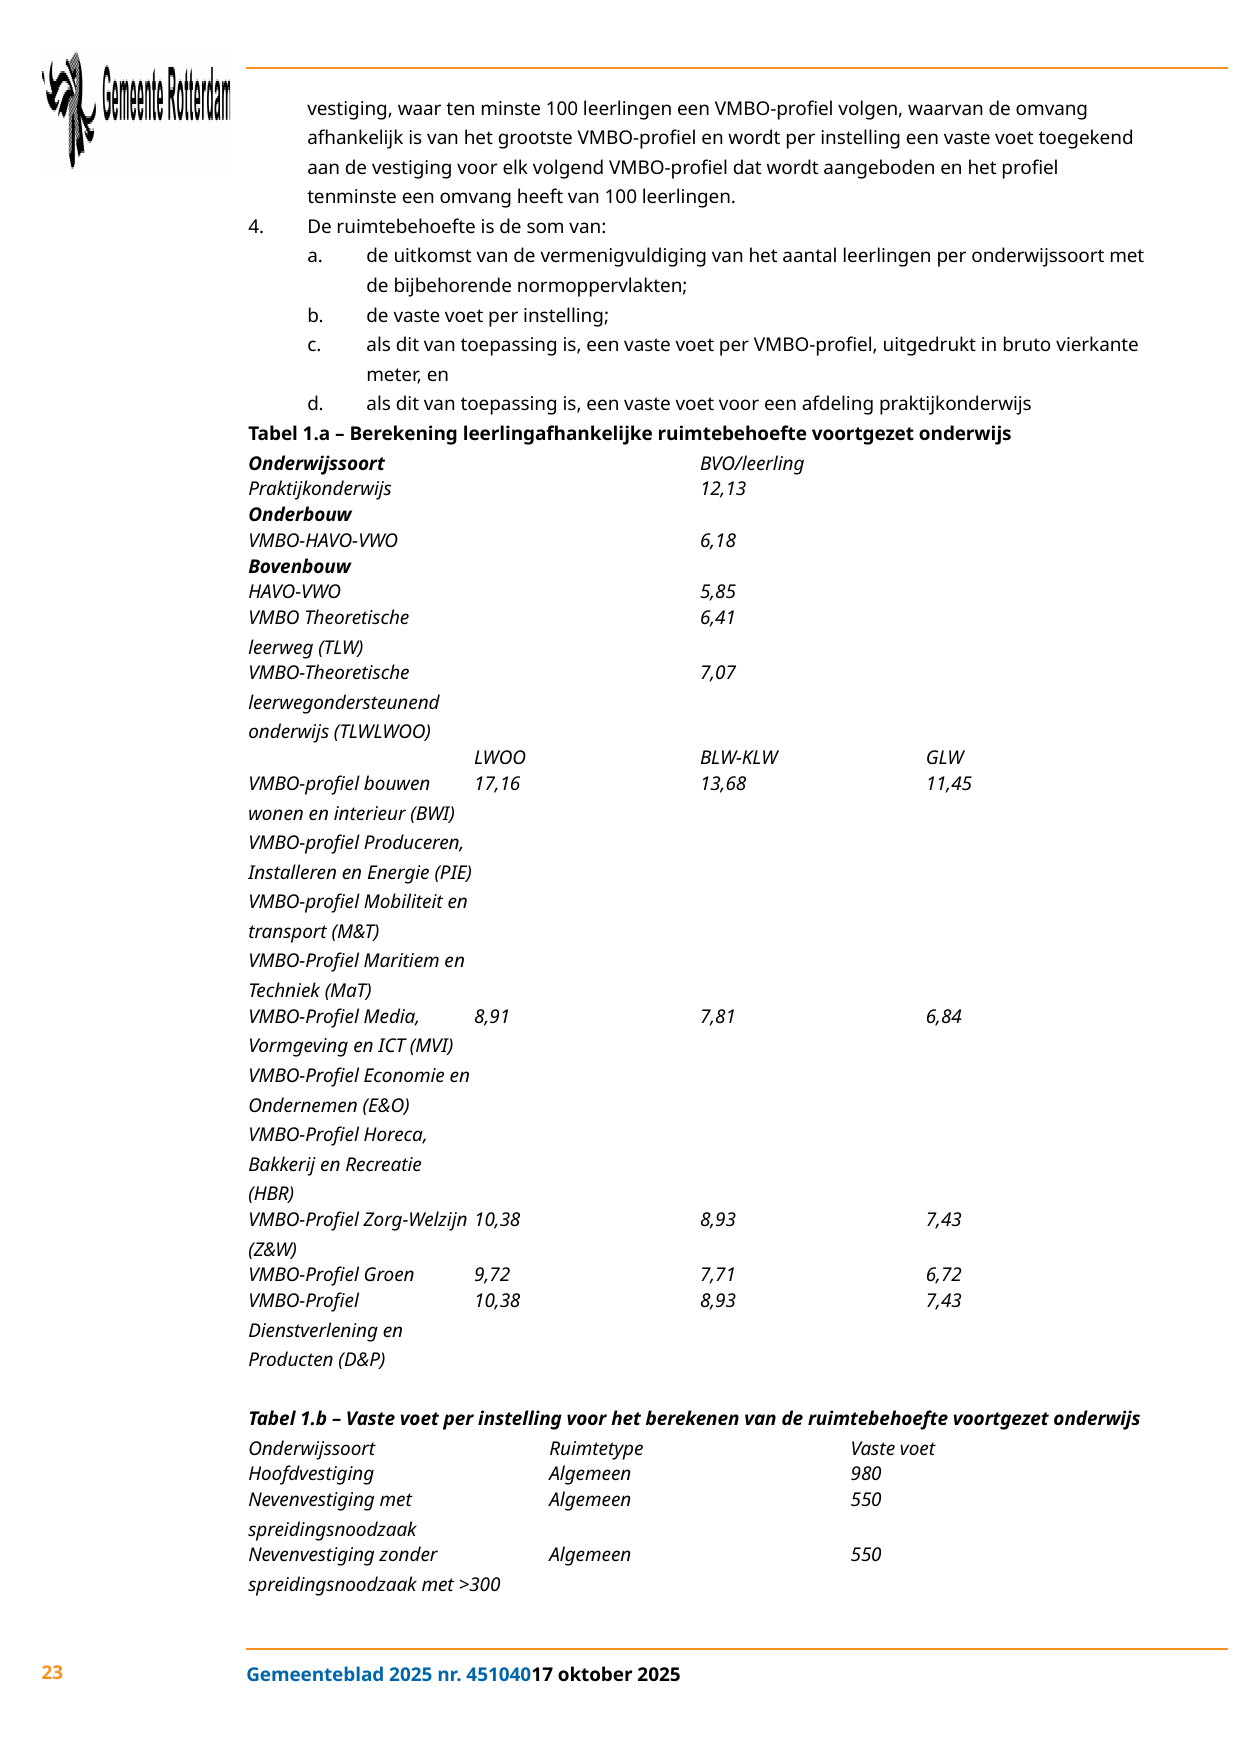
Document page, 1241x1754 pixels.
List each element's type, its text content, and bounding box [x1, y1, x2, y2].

table_cell 13,68 [700, 770, 926, 1003]
list als dit van toepassing is, een vaste voet voor een afdeling praktijkonderwijs [307, 391, 1152, 416]
table_cell Algemeen [549, 1460, 850, 1486]
picture [41, 47, 231, 172]
table_cell 6,84 [926, 1003, 1152, 1206]
table_cell [926, 501, 1152, 527]
table_cell 9,72 [474, 1262, 700, 1287]
table_cell 7,07 [700, 660, 926, 744]
table_cell 6,41 [700, 604, 926, 659]
table_cell GLW [926, 745, 1152, 770]
table_cell VMBO-profiel bouwen wonen en interieur (BWI) VMBO-profiel Produceren, Installeren en Energie (PIE) VMBO-profiel Mobiliteit en transport (M&T) VMBO-Profiel Maritiem en Techniek (MaT) [248, 770, 474, 1003]
table_cell LWOO [474, 745, 700, 770]
table_cell VMBO-Profiel Groen [248, 1262, 474, 1287]
table_cell 6,72 [926, 1262, 1152, 1287]
table_cell [474, 553, 700, 578]
table_cell 5,85 [700, 579, 926, 604]
table_header Vaste voet [850, 1435, 1152, 1460]
table_header Onderwijssoort [248, 1435, 549, 1460]
table_cell [926, 660, 1152, 744]
table_cell VMBO-Profiel Media, Vormgeving en ICT (MVI) VMBO-Profiel Economie en Ondernemen (E&O) VMBO-Profiel Horeca, Bakkerij en Recreatie (HBR) [248, 1003, 474, 1206]
table_cell [474, 527, 700, 553]
table_cell 12,13 [700, 476, 926, 501]
table_cell Nevenvestiging zonder spreidingsnoodzaak met >300 [248, 1541, 549, 1597]
table_cell BLW-KLW [700, 745, 926, 770]
table_cell VMBO-Theoretische leerwegondersteunend onderwijs (TLWLWOO) [248, 660, 474, 744]
table_cell [926, 476, 1152, 501]
table_cell HAVO-VWO [248, 579, 474, 604]
table_header Onderwijssoort [248, 450, 474, 476]
table_cell 11,45 [926, 770, 1152, 1003]
table_cell [926, 527, 1152, 553]
list de uitkomst van de vermenigvuldiging van het aantal leerlingen per onderwijssoort met de bijbehorende normoppervlakten; [307, 243, 1152, 298]
table_cell Hoofdvestiging [248, 1460, 549, 1486]
table_cell [926, 579, 1152, 604]
table_cell [474, 476, 700, 501]
table_cell [474, 579, 700, 604]
table_cell 6,18 [700, 527, 926, 553]
table_cell [474, 660, 700, 744]
table_header [474, 450, 700, 476]
table_header Ruimtetype [549, 1435, 850, 1460]
table_cell Nevenvestiging met spreidingsnoodzaak [248, 1486, 549, 1541]
table_cell 7,43 [926, 1287, 1152, 1372]
table_cell 550 [850, 1486, 1152, 1541]
table_cell [926, 553, 1152, 578]
table_cell Bovenbouw [248, 553, 474, 578]
table_header [926, 450, 1152, 476]
table_cell [700, 553, 926, 578]
table_cell 8,93 [700, 1287, 926, 1372]
table_cell 7,71 [700, 1262, 926, 1287]
list als dit van toepassing is, een vaste voet per VMBO-profiel, uitgedrukt in bruto vierkante meter, en [307, 331, 1152, 387]
table_cell Onderbouw [248, 501, 474, 527]
table_cell 8,93 [700, 1206, 926, 1262]
text Tabel 1.a – Berekening leerlingafhankelijke ruimtebehoefte voortgezet onderwijs [248, 420, 1152, 446]
table_cell VMBO-Profiel Dienstverlening en Producten (D&P) [248, 1287, 474, 1372]
list de vaste voet per instelling; [307, 302, 1152, 328]
table_cell 7,43 [926, 1206, 1152, 1262]
table_cell 17,16 [474, 770, 700, 1003]
table_cell 10,38 [474, 1206, 700, 1262]
table_cell Praktijkonderwijs [248, 476, 474, 501]
table_cell 980 [850, 1460, 1152, 1486]
table_cell VMBO-Profiel Zorg-Welzijn (Z&W) [248, 1206, 474, 1262]
list vestiging, waar ten minste 100 leerlingen een VMBO-profiel volgen, waarvan de omvang afhankelijk is van het grootste VMBO-profiel en wordt per instelling een vaste voet toegekend aan de vestiging voor elk volgend VMBO-profiel dat wordt aangeboden en het profiel tenminste een omvang heeft van 100 leerlingen. [248, 95, 1152, 209]
table_header BVO/leerling [700, 450, 926, 476]
table_cell 550 [850, 1541, 1152, 1597]
table_cell [474, 501, 700, 527]
table_cell [474, 604, 700, 659]
table_cell [926, 604, 1152, 659]
table_cell 10,38 [474, 1287, 700, 1372]
list De ruimtebehoefte is de som van: [248, 213, 1152, 239]
table_cell VMBO-HAVO-VWO [248, 527, 474, 553]
table_cell Algemeen [549, 1486, 850, 1541]
table_cell 7,81 [700, 1003, 926, 1206]
table_cell [248, 745, 474, 770]
table_cell Algemeen [549, 1541, 850, 1597]
table_cell VMBO Theoretische leerweg (TLW) [248, 604, 474, 659]
table_cell [700, 501, 926, 527]
text Tabel 1.b – Vaste voet per instelling voor het berekenen van de ruimtebehoefte voortgezet onderwijs [248, 1405, 1152, 1431]
table_cell 8,91 [474, 1003, 700, 1206]
